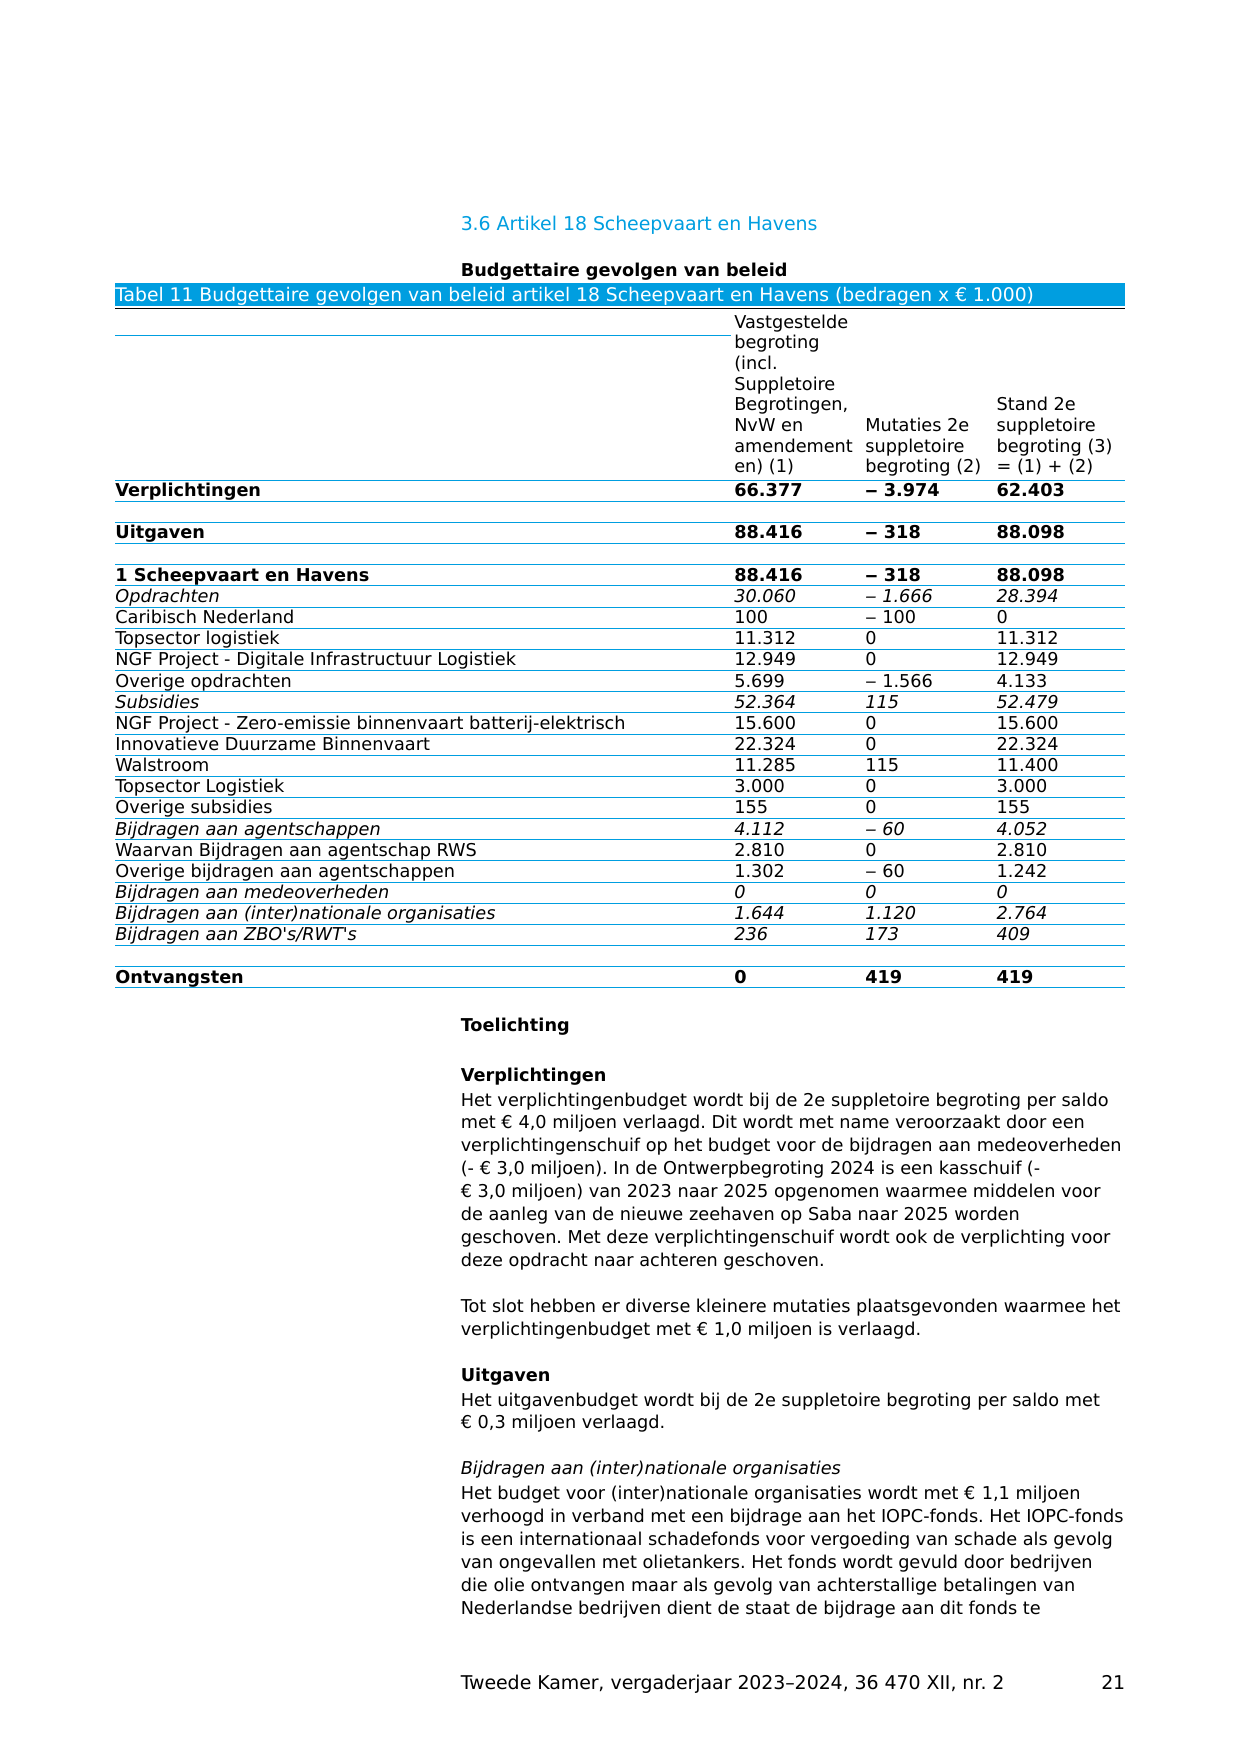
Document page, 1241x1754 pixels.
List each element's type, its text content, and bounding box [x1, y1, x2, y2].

table_cell 0 [862, 840, 993, 860]
table_cell 0 [862, 650, 993, 670]
table_cell ‒ 1.566 [862, 671, 993, 691]
table_cell [994, 544, 1125, 564]
table_cell Overige opdrachten [115, 671, 731, 691]
table_cell [862, 946, 993, 966]
table_cell 22.324 [731, 735, 862, 754]
table_cell 15.600 [731, 713, 862, 733]
table_cell Subsidies [115, 692, 731, 712]
table_cell Overige subsidies [115, 798, 731, 818]
table_cell 115 [862, 692, 993, 712]
table_cell Topsector Logistiek [115, 777, 731, 797]
table_cell Vastgestelde begroting (incl. Suppletoire Begrotingen, NvW en amendementen) (1) [731, 309, 862, 480]
table_cell [115, 946, 731, 966]
table_cell Verplichtingen [115, 481, 731, 501]
table_cell 155 [994, 798, 1125, 818]
table_cell 88.098 [994, 523, 1125, 543]
table_cell NGF Project - Zero-emissie binnenvaart batterij-elektrisch [115, 713, 731, 733]
table_cell Overige bijdragen aan agentschappen [115, 861, 731, 881]
table_cell 3.000 [994, 777, 1125, 797]
table_cell Bijdragen aan (inter)nationale organisaties [115, 904, 731, 924]
table_cell [731, 544, 862, 564]
table_cell 28.394 [994, 586, 1125, 607]
table_cell 1.302 [731, 861, 862, 881]
table_cell 4.112 [731, 819, 862, 839]
table_cell Walstroom [115, 756, 731, 776]
table_cell Caribisch Nederland [115, 608, 731, 628]
table_cell 11.312 [994, 629, 1125, 649]
table_cell 0 [731, 967, 862, 987]
table_cell NGF Project - Digitale Infrastructuur Logistiek [115, 650, 731, 670]
table_cell 15.600 [994, 713, 1125, 733]
table_cell Bijdragen aan agentschappen [115, 819, 731, 839]
table_cell 0 [862, 629, 993, 649]
table_cell 0 [862, 713, 993, 733]
text Budgettaire gevolgen van beleid [461, 258, 1125, 281]
table_cell 88.098 [994, 565, 1125, 585]
table_cell 88.416 [731, 565, 862, 585]
table_cell [115, 502, 731, 522]
text Verplichtingen [461, 1063, 1125, 1086]
text Het budget voor (inter)nationale organisaties wordt met € 1,1 miljoen verhoogd in verband met een bijdrage aan het IOPC-fonds. Het IOPC-fonds is een internationaal schadefonds voor vergoeding van schade als gevolg van ongevallen met olietankers. Het fonds wordt gevuld door bedrijven die olie ontvangen maar als gevolg van achterstallige betalingen van Nederlandse bedrijven dient de staat de bijdrage aan dit fonds te [461, 1481, 1125, 1619]
table_cell 1 Scheepvaart en Havens [115, 565, 731, 585]
table_cell [731, 502, 862, 522]
table_cell [862, 544, 993, 564]
table_cell ‒ 318 [862, 565, 993, 585]
table_cell Bijdragen aan medeoverheden [115, 883, 731, 903]
text Bijdragen aan (inter)nationale organisaties [461, 1456, 1125, 1479]
table_cell 173 [862, 925, 993, 945]
table_cell 1.242 [994, 861, 1125, 881]
table_cell 0 [862, 798, 993, 818]
table_cell [115, 336, 731, 480]
table_cell Stand 2e suppletoire begroting (3) = (1) + (2) [994, 309, 1125, 480]
text Toelichting [461, 1013, 1125, 1036]
table_cell 1.644 [731, 904, 862, 924]
title 3.6 Artikel 18 Scheepvaart en Havens [461, 213, 1125, 235]
table_cell 52.479 [994, 692, 1125, 712]
table_cell 115 [862, 756, 993, 776]
table_cell [994, 502, 1125, 522]
text Het verplichtingenbudget wordt bij de 2e suppletoire begroting per saldo met € 4,0 miljoen verlaagd. Dit wordt met name veroorzaakt door een verplichtingenschuif op het budget voor de bijdragen aan medeoverheden (- € 3,0 miljoen). In de Ontwerpbegroting 2024 is een kasschuif (- € 3,0 miljoen) van 2023 naar 2025 opgenomen waarmee middelen voor de aanleg van de nieuwe zeehaven op Saba naar 2025 worden geschoven. Met deze verplichtingenschuif wordt ook de verplichting voor deze opdracht naar achteren geschoven. [461, 1088, 1125, 1271]
table_cell 4.052 [994, 819, 1125, 839]
table_cell [862, 502, 993, 522]
table_cell 155 [731, 798, 862, 818]
table_cell 0 [731, 883, 862, 903]
table_cell ‒ 1.666 [862, 586, 993, 607]
table_cell ‒ 60 [862, 861, 993, 881]
text Het uitgavenbudget wordt bij de 2e suppletoire begroting per saldo met € 0,3 miljoen verlaagd. [461, 1388, 1125, 1433]
table_cell 2.810 [994, 840, 1125, 860]
table_cell Opdrachten [115, 586, 731, 607]
table_cell 11.312 [731, 629, 862, 649]
table_cell 236 [731, 925, 862, 945]
table_cell 11.285 [731, 756, 862, 776]
table_cell Innovatieve Duurzame Binnenvaart [115, 735, 731, 754]
table_cell 11.400 [994, 756, 1125, 776]
table_cell 30.060 [731, 586, 862, 607]
table_cell 100 [731, 608, 862, 628]
table_cell Topsector logistiek [115, 629, 731, 649]
table_cell Bijdragen aan ZBO's/RWT's [115, 925, 731, 945]
table_cell 2.810 [731, 840, 862, 860]
table_cell Ontvangsten [115, 967, 731, 987]
table_cell 0 [994, 608, 1125, 628]
table_cell 88.416 [731, 523, 862, 543]
table_cell ‒ 318 [862, 523, 993, 543]
text Tot slot hebben er diverse kleinere mutaties plaatsgevonden waarmee het verplichtingenbudget met € 1,0 miljoen is verlaagd. [461, 1294, 1125, 1340]
table_cell 4.133 [994, 671, 1125, 691]
table_cell 3.000 [731, 777, 862, 797]
text Uitgaven [461, 1363, 1125, 1386]
table_cell 0 [994, 883, 1125, 903]
table_cell 1.120 [862, 904, 993, 924]
table_cell 12.949 [731, 650, 862, 670]
table_cell Mutaties 2e suppletoire begroting (2) [862, 309, 993, 480]
table_cell 5.699 [731, 671, 862, 691]
table_cell ‒ 60 [862, 819, 993, 839]
table_cell Uitgaven [115, 523, 731, 543]
table_cell 12.949 [994, 650, 1125, 670]
table_cell ‒ 100 [862, 608, 993, 628]
table_cell 409 [994, 925, 1125, 945]
table_cell 0 [862, 777, 993, 797]
table_cell 419 [994, 967, 1125, 987]
table_cell 0 [862, 883, 993, 903]
table_cell 52.364 [731, 692, 862, 712]
table_cell 22.324 [994, 735, 1125, 754]
table_cell [115, 544, 731, 564]
table_cell 419 [862, 967, 993, 987]
table_cell 0 [862, 735, 993, 754]
table_cell 62.403 [994, 481, 1125, 501]
table_cell Waarvan Bijdragen aan agentschap RWS [115, 840, 731, 860]
table_cell 66.377 [731, 481, 862, 501]
table_cell ‒ 3.974 [862, 481, 993, 501]
table_cell 2.764 [994, 904, 1125, 924]
table_cell [731, 946, 862, 966]
table_cell [994, 946, 1125, 966]
table_cell [115, 309, 731, 335]
